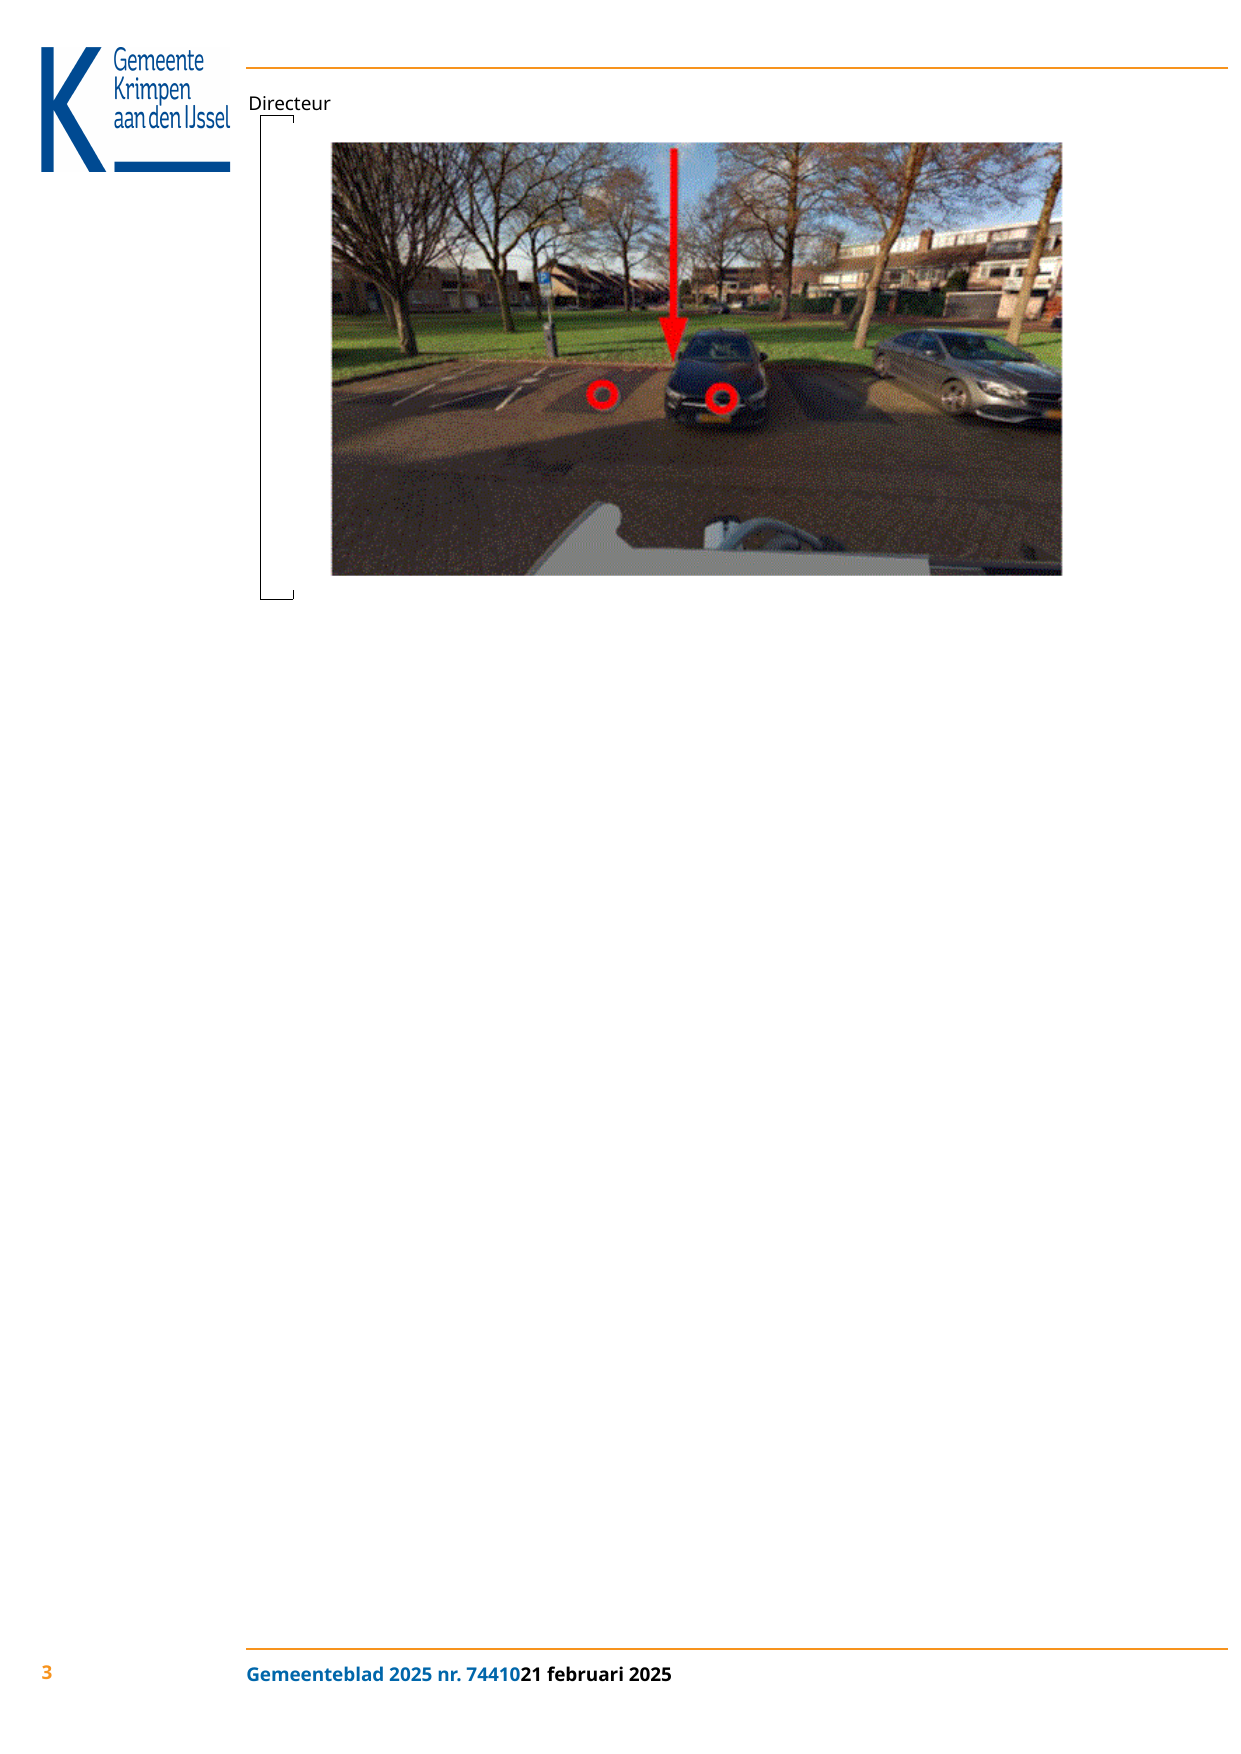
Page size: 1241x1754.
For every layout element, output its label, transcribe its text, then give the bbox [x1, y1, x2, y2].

picture [41, 47, 231, 172]
picture [268, 123, 1155, 590]
text Directeur [248, 95, 1152, 114]
